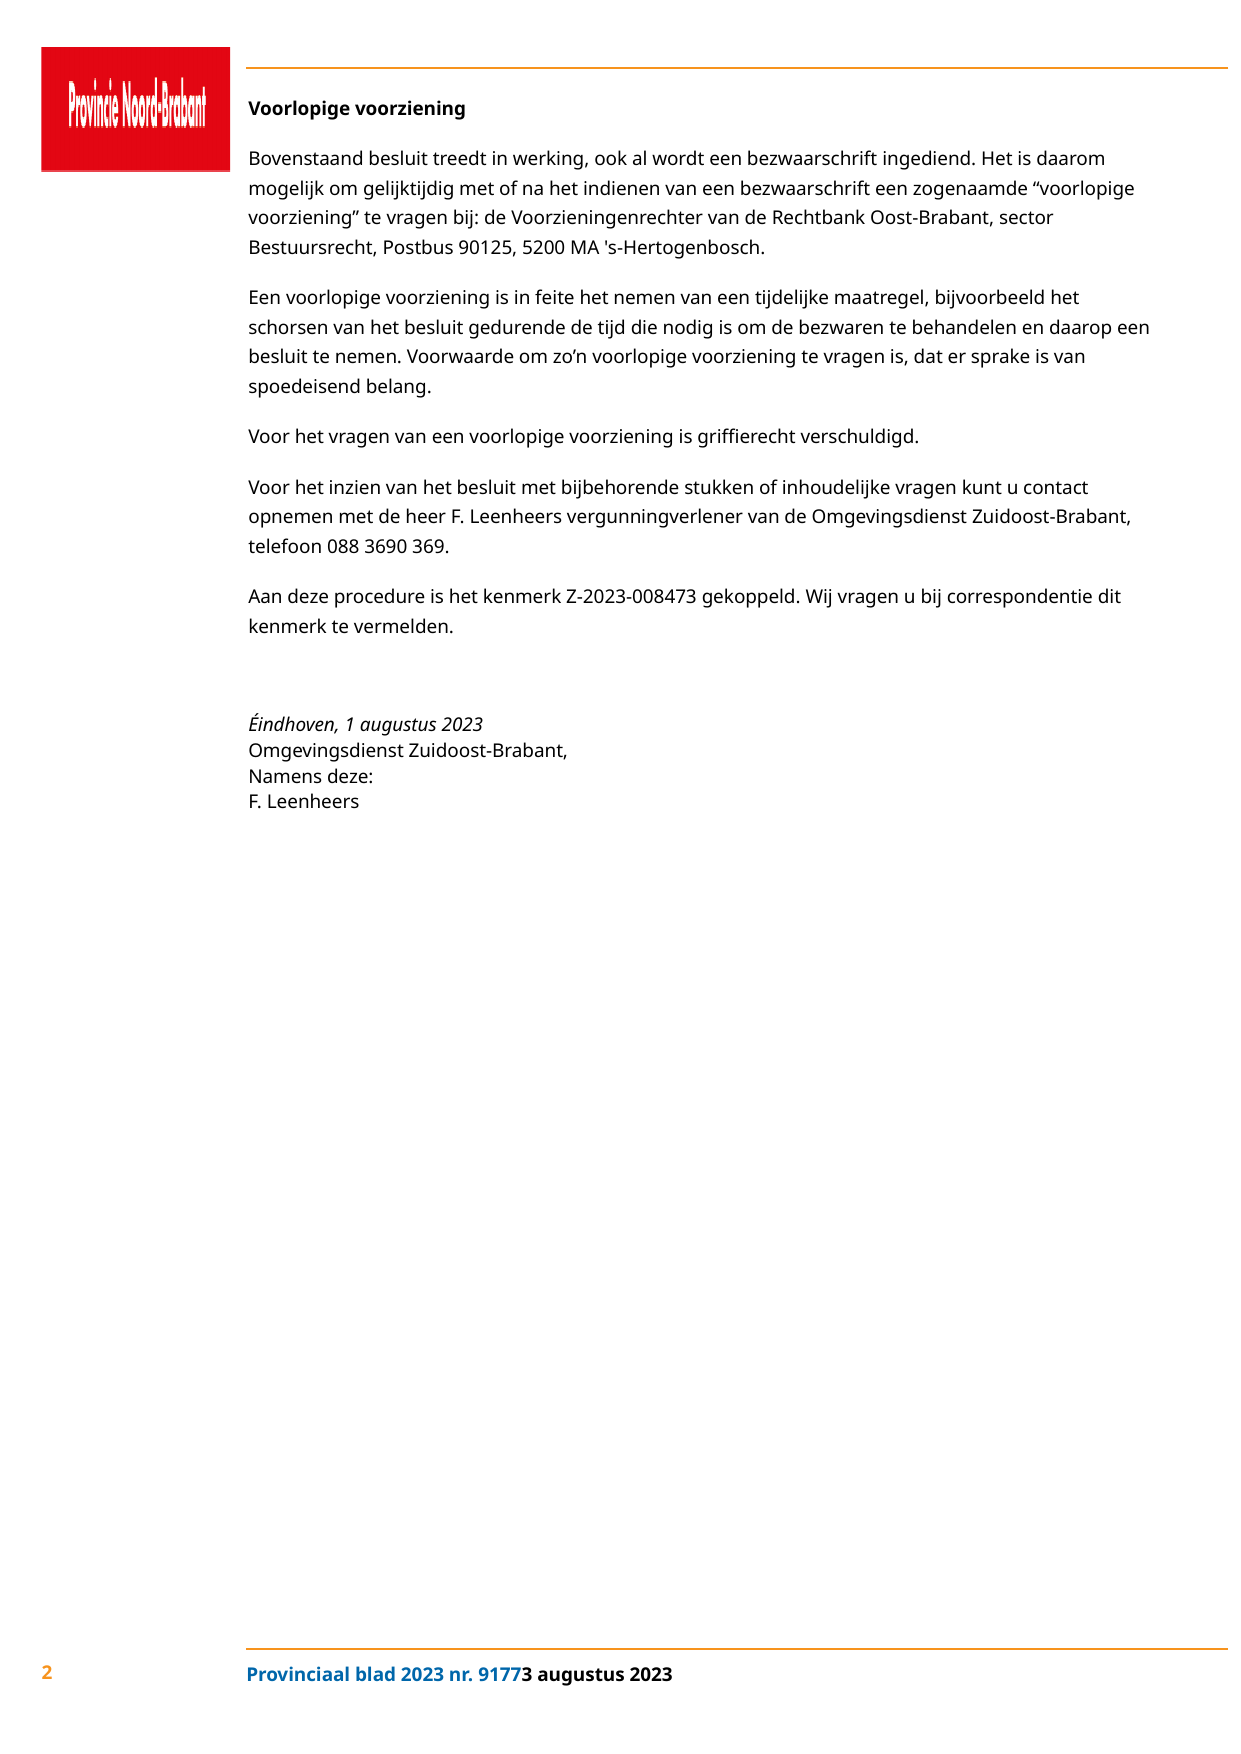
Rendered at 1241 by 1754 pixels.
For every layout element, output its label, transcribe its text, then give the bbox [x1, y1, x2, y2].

text Een voorlopige voorziening is in feite het nemen van een tijdelijke maatregel, bijvoorbeeld het schorsen van het besluit gedurende de tijd die nodig is om de bezwaren te behandelen en daarop een besluit te nemen. Voorwaarde om zo’n voorlopige voorziening te vragen is, dat er sprake is van spoedeisend belang. [248, 284, 1152, 399]
text Éindhoven, 1 augustus 2023 [248, 711, 1152, 737]
text F. Leenheers [248, 788, 1152, 814]
text Aan deze procedure is het kenmerk Z-2023-008473 gekoppeld. Wij vragen u bij correspondentie dit kenmerk te vermelden. [248, 583, 1152, 639]
text Voor het inzien van het besluit met bijbehorende stukken of inhoudelijke vragen kunt u contact opnemen met de heer F. Leenheers vergunningverlener van de Omgevingsdienst Zuidoost-Brabant, telefoon 088 3690 369. [248, 474, 1152, 559]
text Bovenstaand besluit treedt in werking, ook al wordt een bezwaarschrift ingediend. Het is daarom mogelijk om gelijktijdig met of na het indienen van een bezwaarschrift een zogenaamde “voorlopige voorziening” te vragen bij: de Voorzieningenrechter van de Rechtbank Oost-Brabant, sector Bestuursrecht, Postbus 90125, 5200 MA 's‑Hertogenbosch. [248, 145, 1152, 260]
text Namens deze: [248, 763, 1152, 788]
text Omgevingsdienst Zuidoost-Brabant, [248, 737, 1152, 763]
text Voorlopige voorziening [248, 95, 1152, 121]
text Voor het vragen van een voorlopige voorziening is griffierecht verschuldigd. [248, 423, 1152, 449]
picture [41, 47, 231, 172]
